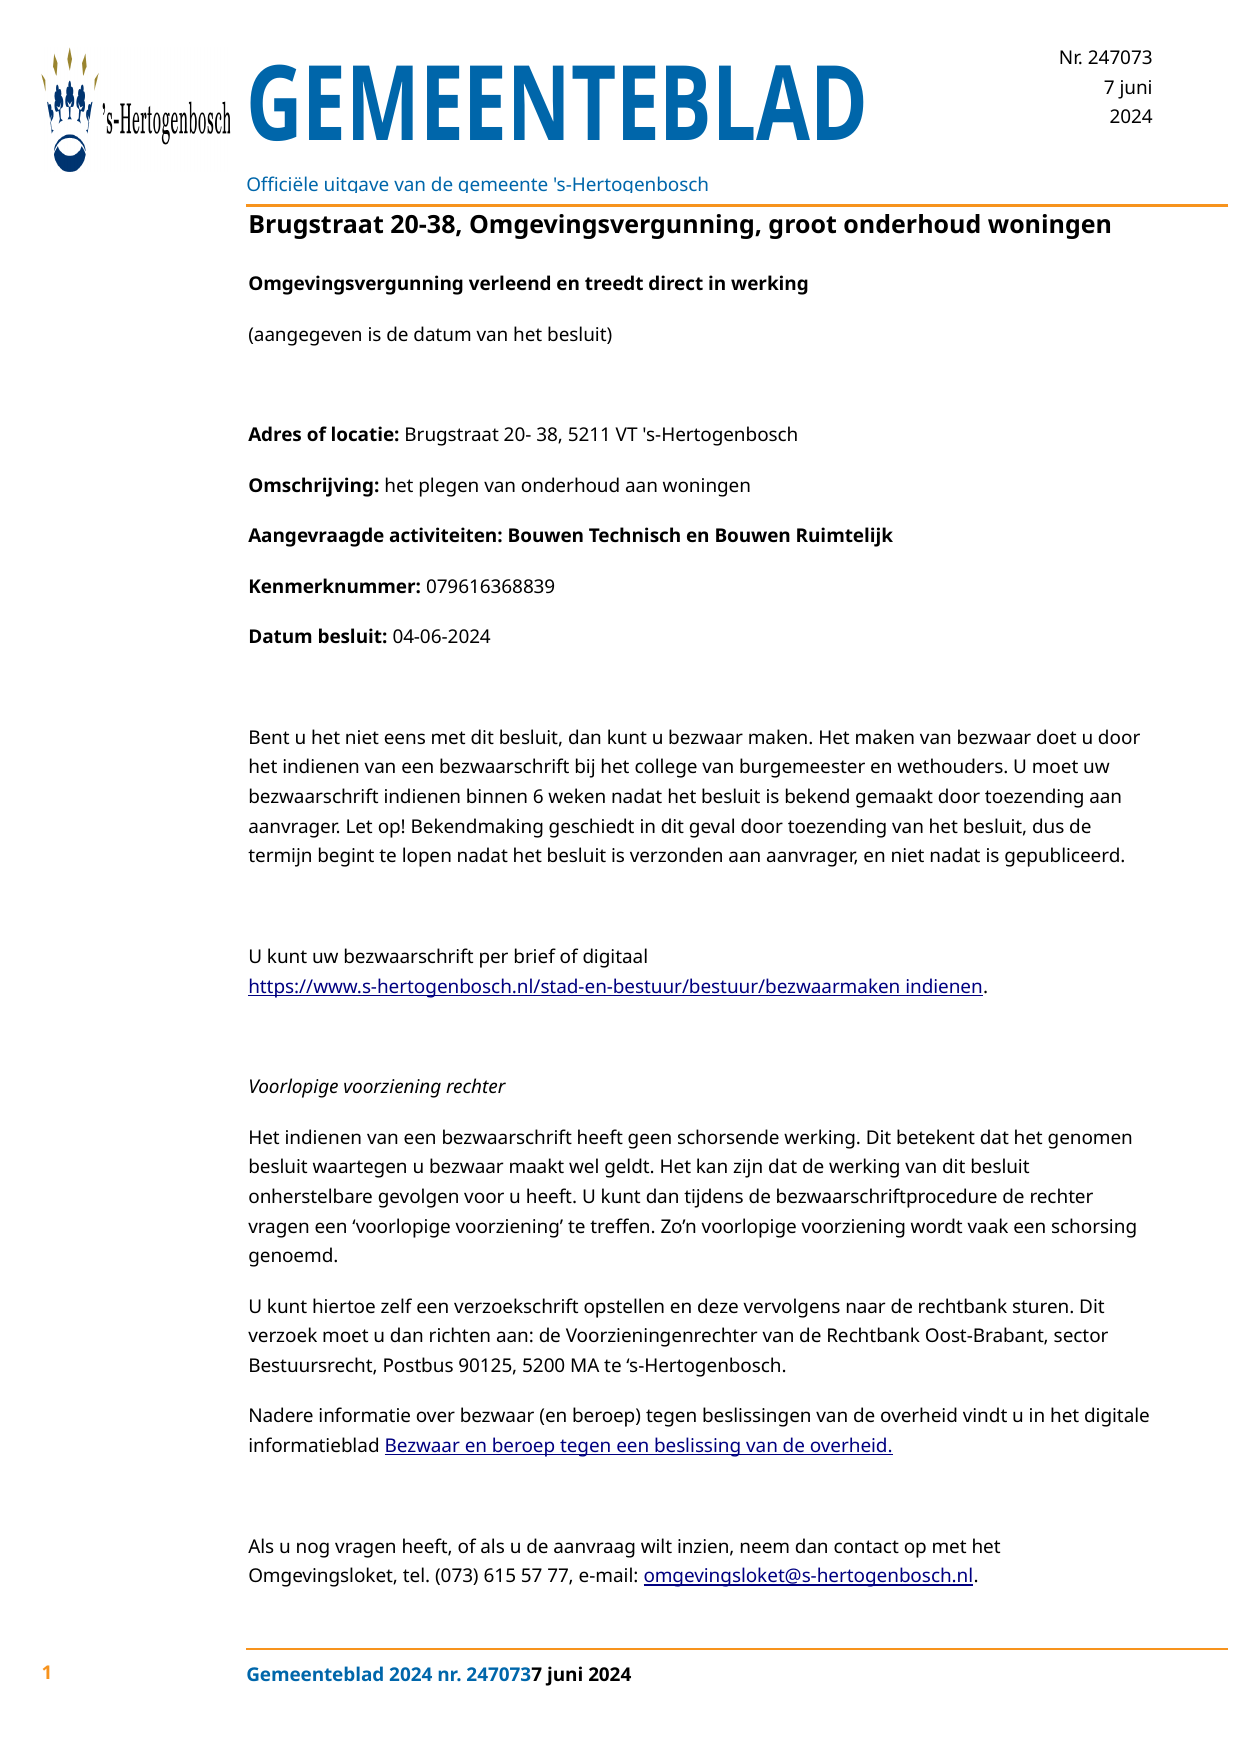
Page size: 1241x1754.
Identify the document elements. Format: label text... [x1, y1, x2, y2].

text Aangevraagde activiteiten: Bouwen Technisch en Bouwen Ruimtelijk [248, 522, 1152, 548]
text (aangegeven is de datum van het besluit) [248, 321, 1152, 346]
text Kenmerknummer: 079616368839 [248, 573, 1152, 598]
text Omschrijving: het plegen van onderhoud aan woningen [248, 472, 1152, 498]
text U kunt hiertoe zelf een verzoekschrift opstellen en deze vervolgens naar de rechtbank sturen. Dit verzoek moet u dan richten aan: de Voorzieningenrechter van de Rechtbank Oost-Brabant, sector Bestuursrecht, Postbus 90125, 5200 MA te ‘s-Hertogenbosch. [248, 1293, 1152, 1378]
text Het indienen van een bezwaarschrift heeft geen schorsende werking. Dit betekent dat het genomen besluit waartegen u bezwaar maakt wel geldt. Het kan zijn dat de werking van dit besluit onherstelbare gevolgen voor u heeft. U kunt dan tijdens de bezwaarschriftprocedure de rechter vragen een ‘voorlopige voorziening’ te treffen. Zo’n voorlopige voorziening wordt vaak een schorsing genoemd. [248, 1124, 1152, 1268]
text Voorlopige voorziening rechter [248, 1074, 1152, 1099]
text Datum besluit: 04-06-2024 [248, 623, 1152, 649]
text Als u nog vragen heeft, of als u de aanvraag wilt inzien, neem dan contact op met het Omgevingsloket, tel. (073) 615 57 77, e-mail: omgevingsloket@s-hertogenbosch.nl. [248, 1533, 1152, 1588]
text U kunt uw bezwaarschrift per brief of digitaal https://www.s-hertogenbosch.nl/stad-en-bestuur/bestuur/bezwaarmaken indienen. [248, 943, 1152, 998]
text Adres of locatie: Brugstraat 20- 38, 5211 VT 's-Hertogenbosch [248, 422, 1152, 447]
text Brugstraat 20-38, Omgevingsvergunning, groot onderhoud woningen [248, 207, 1152, 241]
text Bent u het niet eens met dit besluit, dan kunt u bezwaar maken. Het maken van bezwaar doet u door het indienen van een bezwaarschrift bij het college van burgemeester en wethouders. U moet uw bezwaarschrift indienen binnen 6 weken nadat het besluit is bekend gemaakt door toezending aan aanvrager. Let op! Bekendmaking geschiedt in dit geval door toezending van het besluit, dus de termijn begint te lopen nadat het besluit is verzonden aan aanvrager, en niet nadat is gepubliceerd. [248, 724, 1152, 868]
text Nadere informatie over bezwaar (en beroep) tegen beslissingen van de overheid vindt u in het digitale informatieblad Bezwaar en beroep tegen een beslissing van de overheid. [248, 1402, 1152, 1458]
picture [41, 47, 231, 172]
text Omgevingsvergunning verleend en treedt direct in werking [248, 270, 1152, 296]
